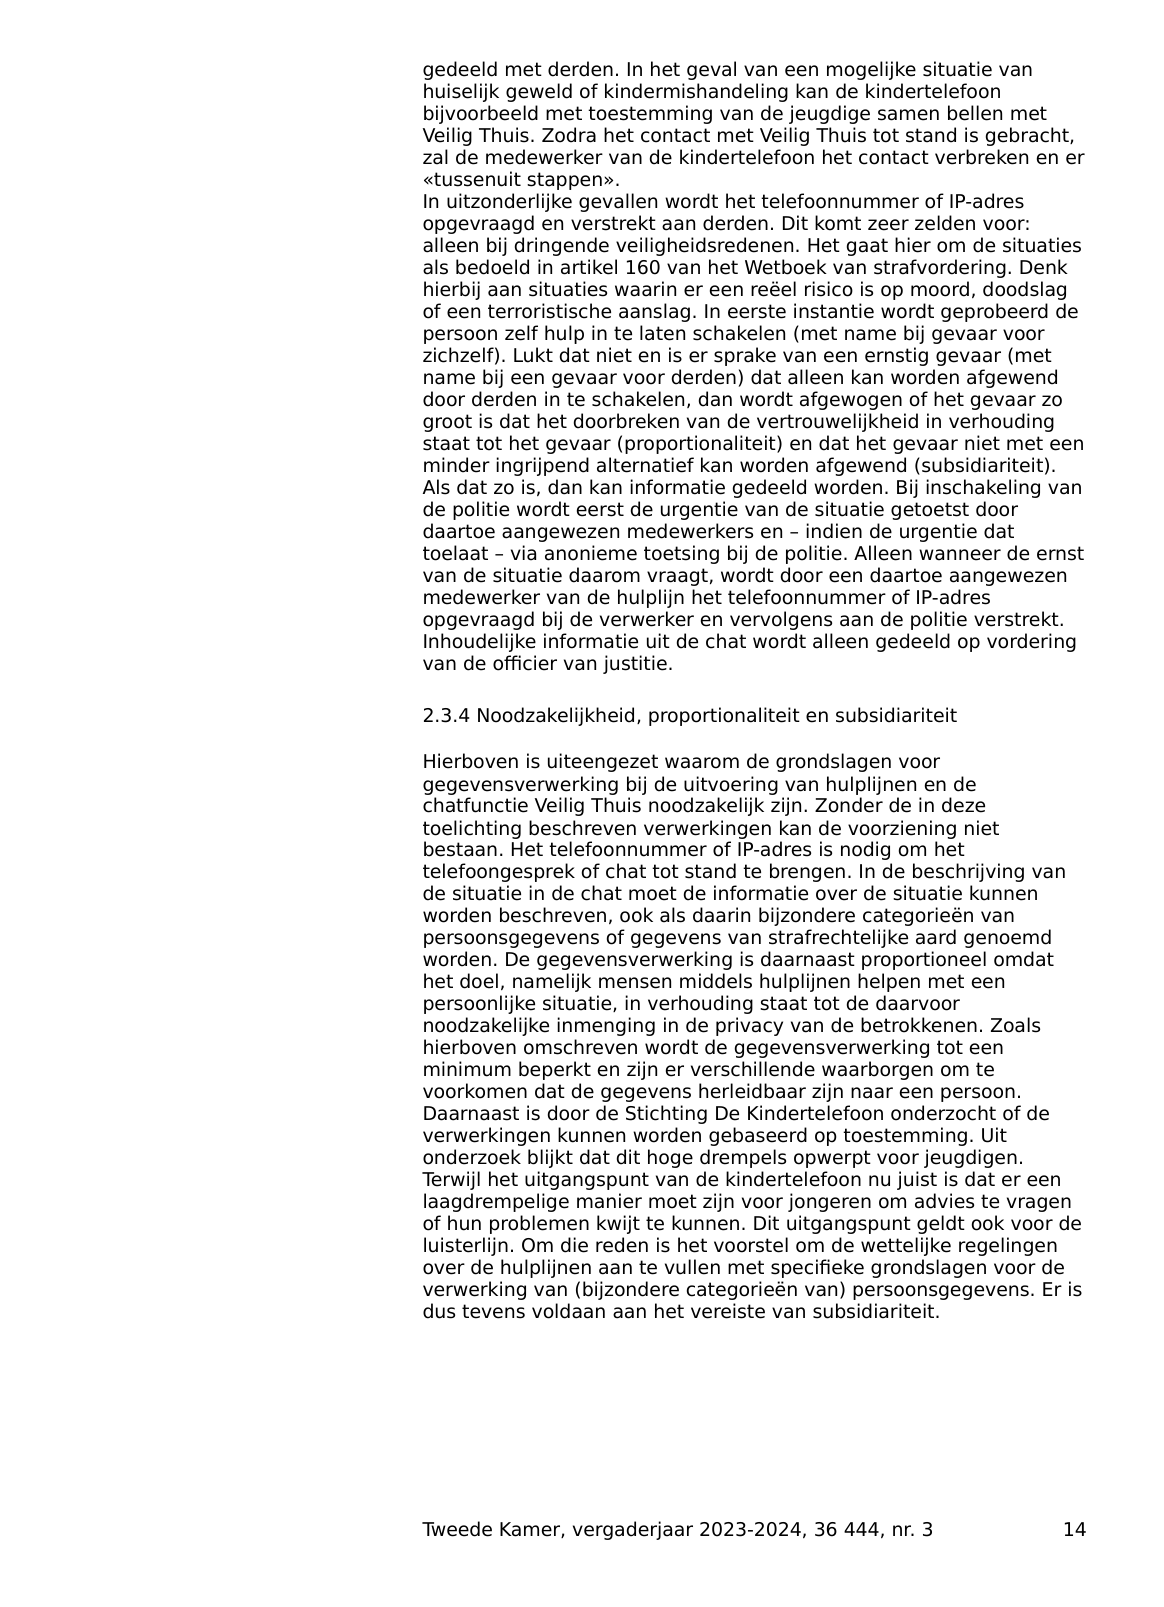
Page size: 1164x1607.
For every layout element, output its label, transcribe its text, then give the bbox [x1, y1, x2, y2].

text In uitzonderlijke gevallen wordt het telefoonnummer of IP-adres opgevraagd en verstrekt aan derden. Dit komt zeer zelden voor: alleen bij dringende veiligheidsredenen. Het gaat hier om de situaties als bedoeld in artikel 160 van het Wetboek van strafvordering. Denk hierbij aan situaties waarin er een reëel risico is op moord, doodslag of een terroristische aanslag. In eerste instantie wordt geprobeerd de persoon zelf hulp in te laten schakelen (met name bij gevaar voor zichzelf). Lukt dat niet en is er sprake van een ernstig gevaar (met name bij een gevaar voor derden) dat alleen kan worden afgewend door derden in te schakelen, dan wordt afgewogen of het gevaar zo groot is dat het doorbreken van de vertrouwelijkheid in verhouding staat tot het gevaar (proportionaliteit) en dat het gevaar niet met een minder ingrijpend alternatief kan worden afgewend (subsidiariteit). Als dat zo is, dan kan informatie gedeeld worden. Bij inschakeling van de politie wordt eerst de urgentie van de situatie getoetst door daartoe aangewezen medewerkers en – indien de urgentie dat toelaat – via anonieme toetsing bij de politie. Alleen wanneer de ernst van de situatie daarom vraagt, wordt door een daartoe aangewezen medewerker van de hulplijn het telefoonnummer of IP-adres opgevraagd bij de verwerker en vervolgens aan de politie verstrekt. Inhoudelijke informatie uit de chat wordt alleen gedeeld op vordering van de officier van justitie. [422, 191, 1087, 674]
text gedeeld met derden. In het geval van een mogelijke situatie van huiselijk geweld of kindermishandeling kan de kindertelefoon bijvoorbeeld met toestemming van de jeugdige samen bellen met Veilig Thuis. Zodra het contact met Veilig Thuis tot stand is gebracht, zal de medewerker van de kindertelefoon het contact verbreken en er «tussenuit stappen». [422, 59, 1087, 191]
text Hierboven is uiteengezet waarom de grondslagen voor gegevensverwerking bij de uitvoering van hulplijnen en de chatfunctie Veilig Thuis noodzakelijk zijn. Zonder de in deze toelichting beschreven verwerkingen kan de voorziening niet bestaan. Het telefoonnummer of IP-adres is nodig om het telefoongesprek of chat tot stand te brengen. In de beschrijving van de situatie in de chat moet de informatie over de situatie kunnen worden beschreven, ook als daarin bijzondere categorieën van persoonsgegevens of gegevens van strafrechtelijke aard genoemd worden. De gegevensverwerking is daarnaast proportioneel omdat het doel, namelijk mensen middels hulplijnen helpen met een persoonlijke situatie, in verhouding staat tot de daarvoor noodzakelijke inmenging in de privacy van de betrokkenen. Zoals hierboven omschreven wordt de gegevensverwerking tot een minimum beperkt en zijn er verschillende waarborgen om te voorkomen dat de gegevens herleidbaar zijn naar een persoon. Daarnaast is door de Stichting De Kindertelefoon onderzocht of de verwerkingen kunnen worden gebaseerd op toestemming. Uit onderzoek blijkt dat dit hoge drempels opwerpt voor jeugdigen. Terwijl het uitgangspunt van de kindertelefoon nu juist is dat er een laagdrempelige manier moet zijn voor jongeren om advies te vragen of hun problemen kwijt te kunnen. Dit uitgangspunt geldt ook voor de luisterlijn. Om die reden is het voorstel om de wettelijke regelingen over de hulplijnen aan te vullen met specifieke grondslagen voor de verwerking van (bijzondere categorieën van) persoonsgegevens. Er is dus tevens voldaan aan het vereiste van subsidiariteit. [422, 751, 1087, 1323]
subtitle 2.3.4 Noodzakelijkheid, proportionaliteit en subsidiariteit [422, 704, 1087, 726]
